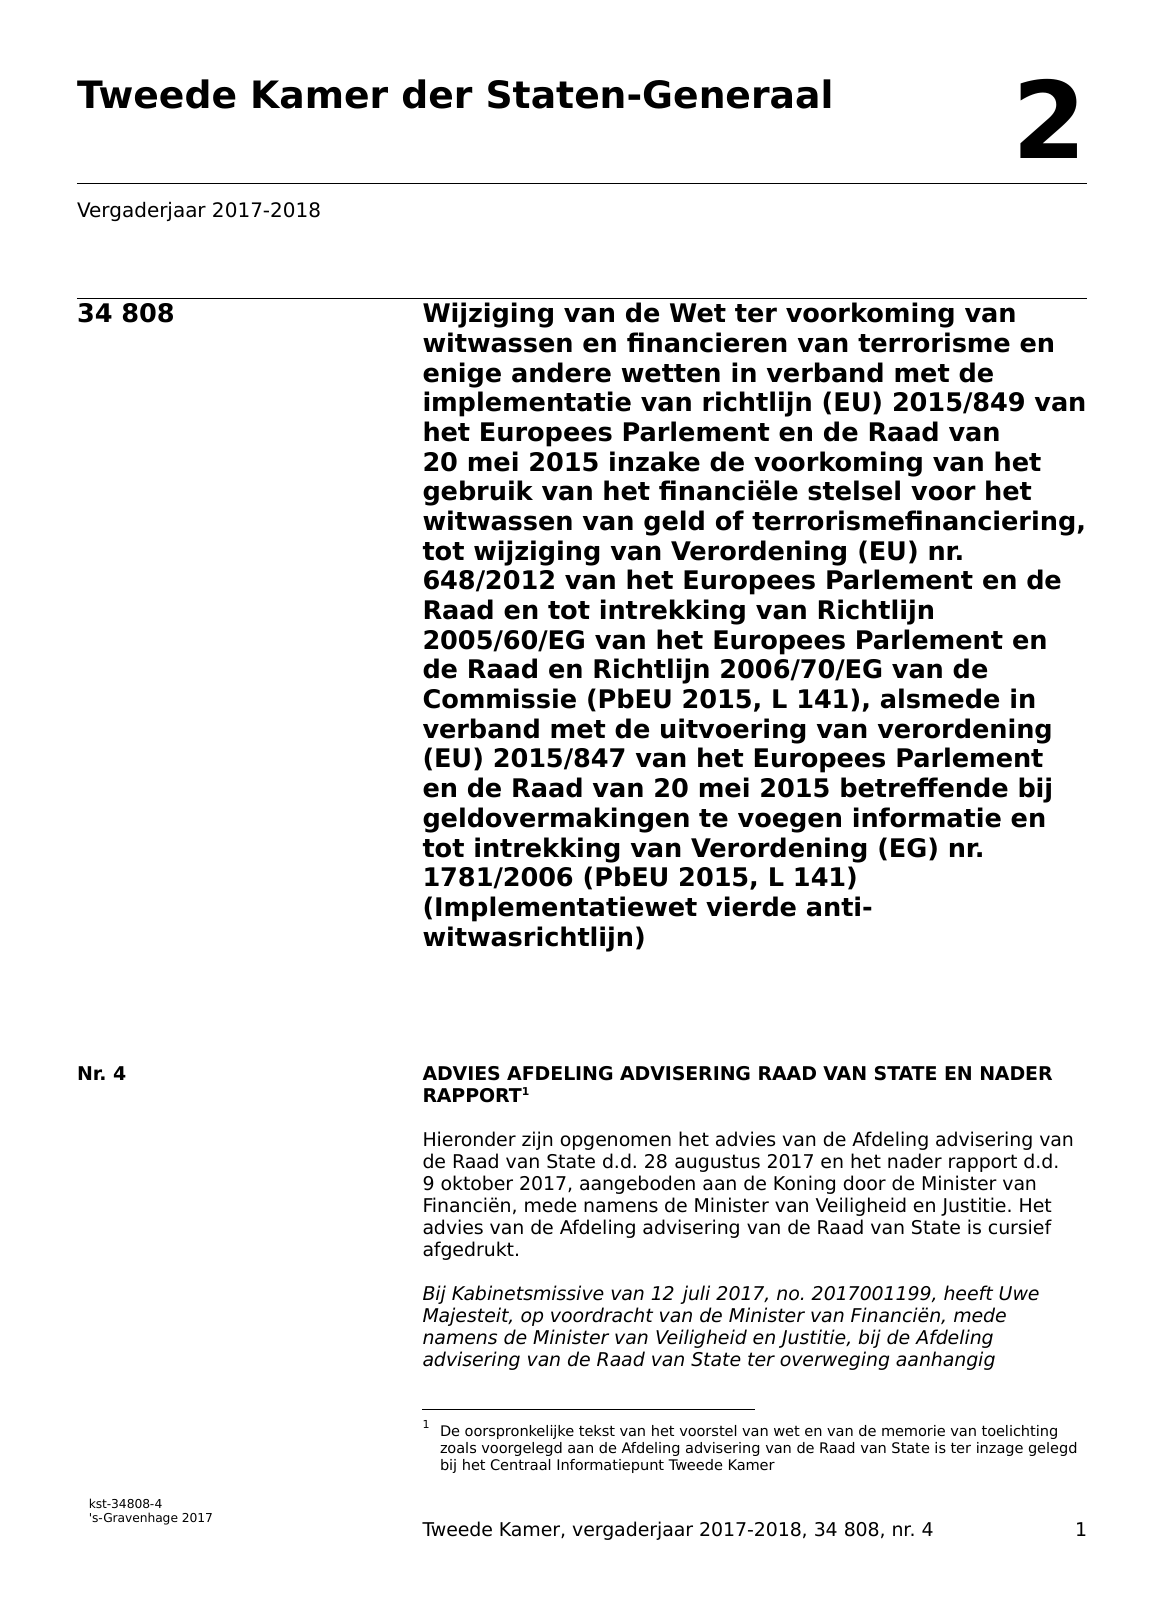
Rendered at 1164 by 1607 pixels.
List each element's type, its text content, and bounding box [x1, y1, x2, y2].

text Hieronder zijn opgenomen het advies van de Afdeling advisering van de Raad van State d.d. 28 augustus 2017 en het nader rapport d.d. 9 oktober 2017, aangeboden aan de Koning door de Minister van Financiën, mede namens de Minister van Veiligheid en Justitie. Het advies van de Afdeling advisering van de Raad van State is cursief afgedrukt. [422, 1129, 1087, 1261]
table_cell Vergaderjaar 2017-2018 [77, 184, 1087, 298]
subtitle 34 808 Wijziging van de Wet ter voorkoming van witwassen en financieren van terrorisme en enige andere wetten in verband met de implementatie van richtlijn (EU) 2015/849 van het Europees Parlement en de Raad van 20 mei 2015 inzake de voorkoming van het gebruik van het financiële stelsel voor het witwassen van geld of terrorismefinanciering, tot wijziging van Verordening (EU) nr. 648/2012 van het Europees Parlement en de Raad en tot intrekking van Richtlijn 2005/60/EG van het Europees Parlement en de Raad en Richtlijn 2006/70/EG van de Commissie (PbEU 2015, L 141), alsmede in verband met de uitvoering van verordening (EU) 2015/847 van het Europees Parlement en de Raad van 20 mei 2015 betreffende bij geldovermakingen te voegen informatie en tot intrekking van Verordening (EG) nr. 1781/2006 (PbEU 2015, L 141) (Implementatiewet vierde anti-witwasrichtlijn) [77, 299, 1087, 952]
text 's-Gravenhage 2017 [88, 1511, 323, 1525]
text Bij Kabinetsmissive van 12 juli 2017, no. 2017001199, heeft Uwe Majesteit, op voordracht van de Minister van Financiën, mede namens de Minister van Veiligheid en Justitie, bij de Afdeling advisering van de Raad van State ter overweging aanhangig [422, 1283, 1087, 1371]
table_header 2 [886, 59, 1087, 183]
text De oorspronkelijke tekst van het voorstel van wet en van de memorie van toelichting zoals voorgelegd aan de Afdeling advisering van de Raad van State is ter inzage gelegd bij het Centraal Informatiepunt Tweede Kamer [422, 1418, 1087, 1474]
subtitle Nr. 4 ADVIES AFDELING ADVISERING RAAD VAN STATE EN NADER RAPPORT [77, 1063, 1087, 1107]
text kst-34808-4 [88, 1497, 323, 1511]
table_header Tweede Kamer der Staten-Generaal [77, 59, 886, 183]
